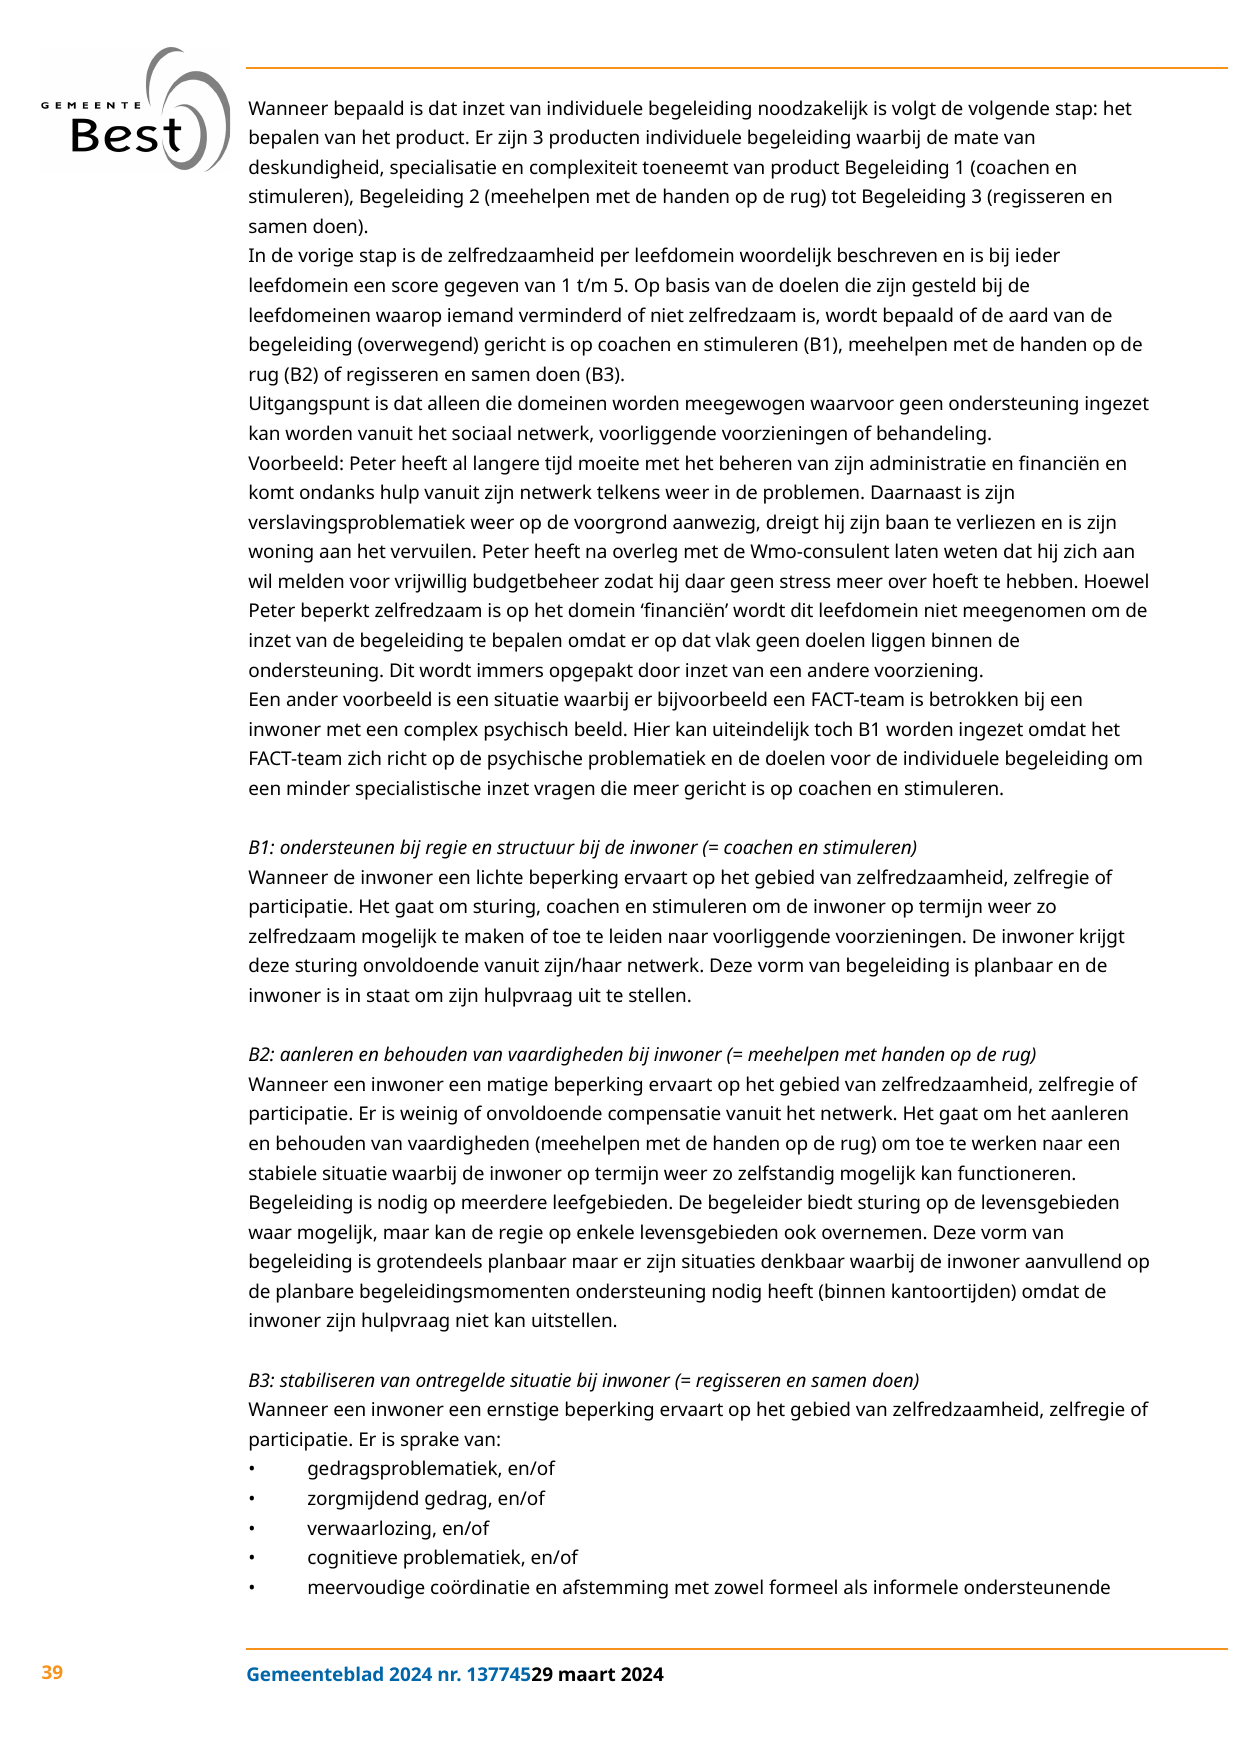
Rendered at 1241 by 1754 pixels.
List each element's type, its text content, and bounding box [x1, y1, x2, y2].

list gedragsproblematiek, en/of [248, 1456, 1152, 1481]
list verwaarlozing, en/of [248, 1515, 1152, 1541]
text B1: ondersteunen bij regie en structuur bij de inwoner (= coachen en stimuleren) [248, 834, 1152, 860]
text Voorbeeld: Peter heeft al langere tijd moeite met het beheren van zijn administratie en financiën en komt ondanks hulp vanuit zijn netwerk telkens weer in de problemen. Daarnaast is zijn verslavingsproblematiek weer op de voorgrond aanwezig, dreigt hij zijn baan te verliezen en is zijn woning aan het vervuilen. Peter heeft na overleg met de Wmo-consulent laten weten dat hij zich aan wil melden voor vrijwillig budgetbeheer zodat hij daar geen stress meer over hoeft te hebben. Hoewel Peter beperkt zelfredzaam is op het domein ‘financiën’ wordt dit leefdomein niet meegenomen om de inzet van de begeleiding te bepalen omdat er op dat vlak geen doelen liggen binnen de ondersteuning. Dit wordt immers opgepakt door inzet van een andere voorziening. [248, 450, 1152, 683]
text Een ander voorbeeld is een situatie waarbij er bijvoorbeeld een FACT-team is betrokken bij een inwoner met een complex psychisch beeld. Hier kan uiteindelijk toch B1 worden ingezet omdat het FACT-team zich richt op de psychische problematiek en de doelen voor de individuele begeleiding om een minder specialistische inzet vragen die meer gericht is op coachen en stimuleren. [248, 686, 1152, 801]
list zorgmijdend gedrag, en/of [248, 1485, 1152, 1511]
text Uitgangspunt is dat alleen die domeinen worden meegewogen waarvoor geen ondersteuning ingezet kan worden vanuit het sociaal netwerk, voorliggende voorzieningen of behandeling. [248, 391, 1152, 446]
text Wanneer een inwoner een matige beperking ervaart op het gebied van zelfredzaamheid, zelfregie of participatie. Er is weinig of onvoldoende compensatie vanuit het netwerk. Het gaat om het aanleren en behouden van vaardigheden (meehelpen met de handen op de rug) om toe te werken naar een stabiele situatie waarbij de inwoner op termijn weer zo zelfstandig mogelijk kan functioneren. Begeleiding is nodig op meerdere leefgebieden. De begeleider biedt sturing op de levensgebieden waar mogelijk, maar kan de regie op enkele levensgebieden ook overnemen. Deze vorm van begeleiding is grotendeels planbaar maar er zijn situaties denkbaar waarbij de inwoner aanvullend op de planbare begeleidingsmomenten ondersteuning nodig heeft (binnen kantoortijden) omdat de inwoner zijn hulpvraag niet kan uitstellen. [248, 1071, 1152, 1333]
text Wanneer de inwoner een lichte beperking ervaart op het gebied van zelfredzaamheid, zelfregie of participatie. Het gaat om sturing, coachen en stimuleren om de inwoner op termijn weer zo zelfredzaam mogelijk te maken of toe te leiden naar voorliggende voorzieningen. De inwoner krijgt deze sturing onvoldoende vanuit zijn/haar netwerk. Deze vorm van begeleiding is planbaar en de inwoner is in staat om zijn hulpvraag uit te stellen. [248, 864, 1152, 1008]
text B3: stabiliseren van ontregelde situatie bij inwoner (= regisseren en samen doen) [248, 1367, 1152, 1393]
text Wanneer een inwoner een ernstige beperking ervaart op het gebied van zelfredzaamheid, zelfregie of participatie. Er is sprake van: [248, 1396, 1152, 1452]
text In de vorige stap is de zelfredzaamheid per leefdomein woordelijk beschreven en is bij ieder leefdomein een score gegeven van 1 t/m 5. Op basis van de doelen die zijn gesteld bij de leefdomeinen waarop iemand verminderd of niet zelfredzaam is, wordt bepaald of de aard van de begeleiding (overwegend) gericht is op coachen en stimuleren (B1), meehelpen met de handen op de rug (B2) of regisseren en samen doen (B3). [248, 243, 1152, 387]
text B2: aanleren en behouden van vaardigheden bij inwoner (= meehelpen met handen op de rug) [248, 1041, 1152, 1067]
picture [41, 47, 231, 172]
list meervoudige coördinatie en afstemming met zowel formeel als informele ondersteunende [248, 1574, 1152, 1600]
text Wanneer bepaald is dat inzet van individuele begeleiding noodzakelijk is volgt de volgende stap: het bepalen van het product. Er zijn 3 producten individuele begeleiding waarbij de mate van deskundigheid, specialisatie en complexiteit toeneemt van product Begeleiding 1 (coachen en stimuleren), Begeleiding 2 (meehelpen met de handen op de rug) tot Begeleiding 3 (regisseren en samen doen). [248, 95, 1152, 239]
list cognitieve problematiek, en/of [248, 1544, 1152, 1570]
